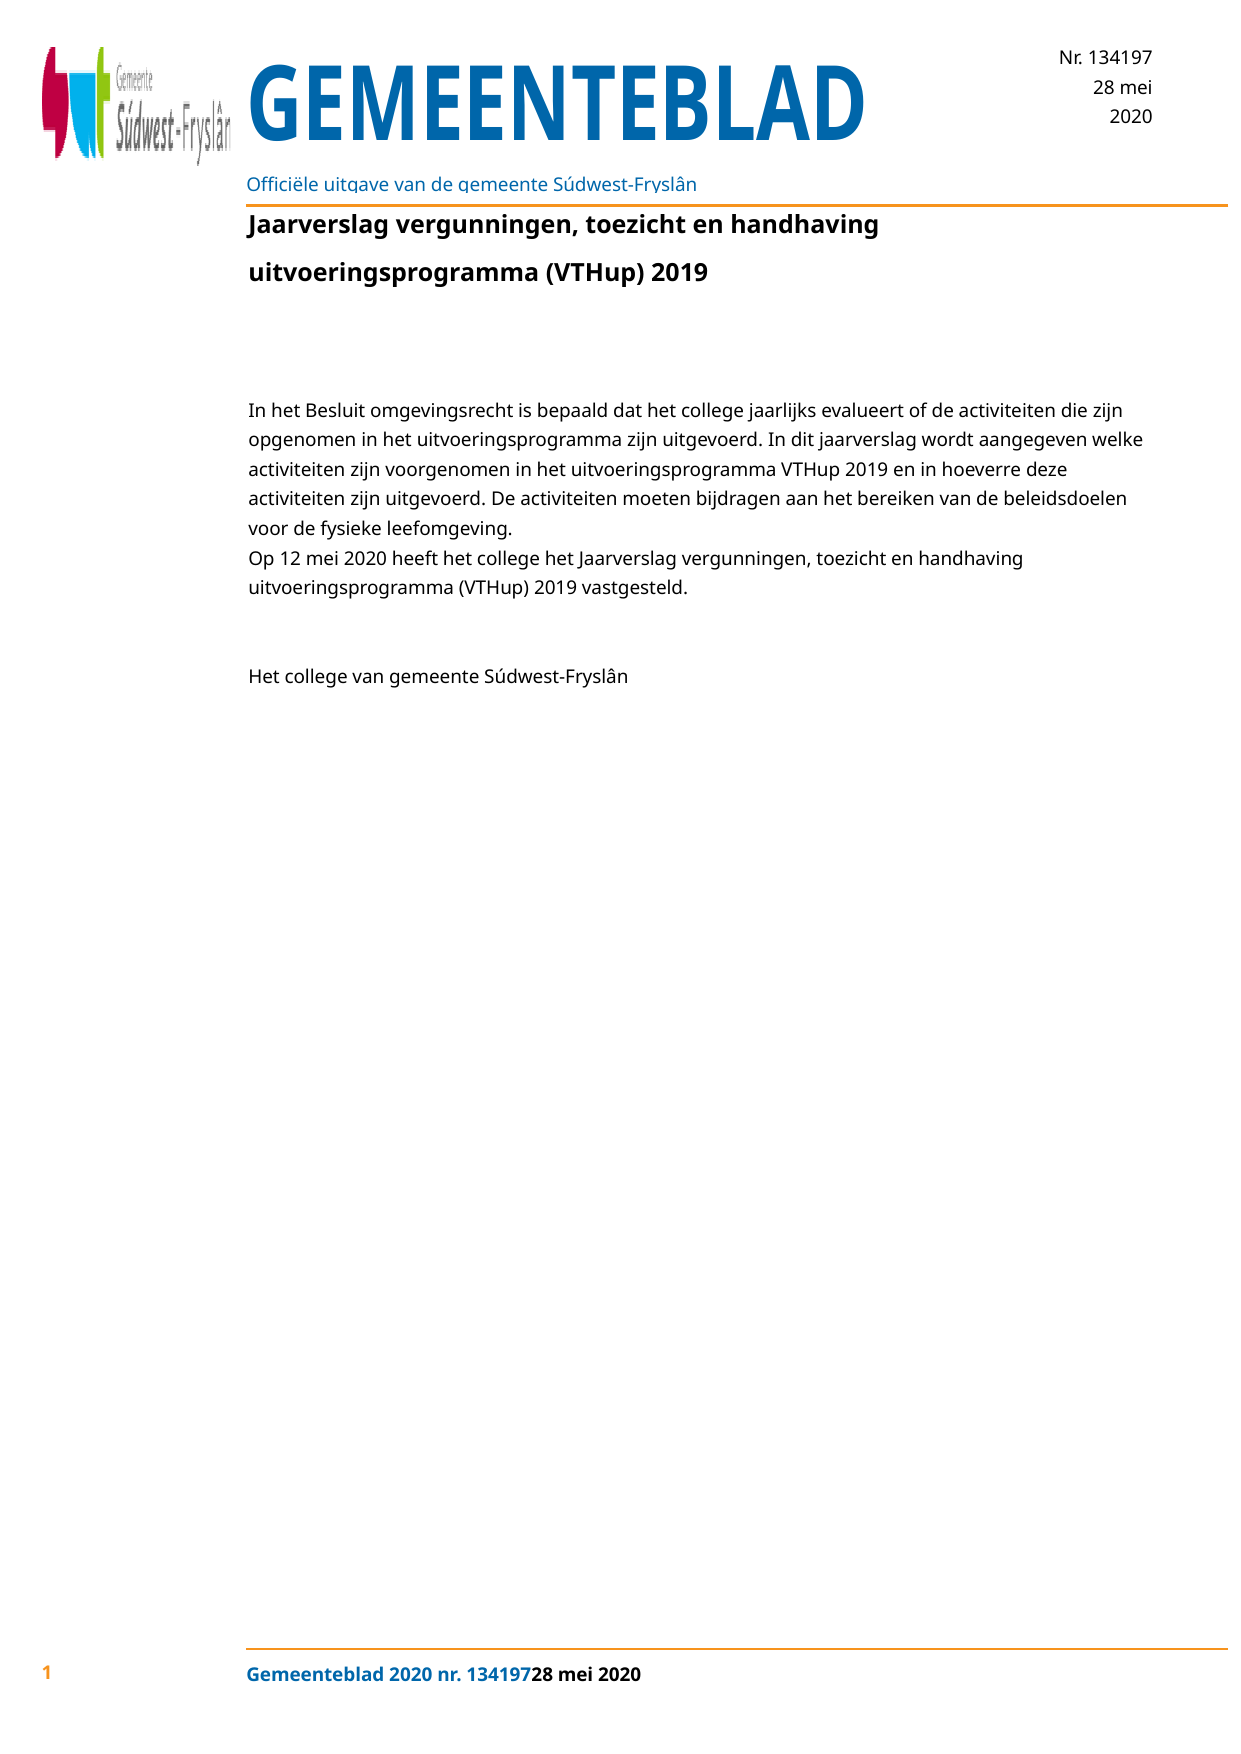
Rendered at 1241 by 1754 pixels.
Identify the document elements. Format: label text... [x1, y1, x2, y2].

text Het college van gemeente Súdwest-Fryslân [248, 663, 1152, 689]
picture [41, 47, 231, 172]
text In het Besluit omgevingsrecht is bepaald dat het college jaarlijks evalueert of de activiteiten die zijn opgenomen in het uitvoeringsprogramma zijn uitgevoerd. In dit jaarverslag wordt aangegeven welke activiteiten zijn voorgenomen in het uitvoeringsprogramma VTHup 2019 en in hoeverre deze activiteiten zijn uitgevoerd. De activiteiten moeten bijdragen aan het bereiken van de beleidsdoelen voor de fysieke leefomgeving. [248, 397, 1152, 541]
text Op 12 mei 2020 heeft het college het Jaarverslag vergunningen, toezicht en handhaving uitvoeringsprogramma (VTHup) 2019 vastgesteld. [248, 545, 1152, 600]
text Jaarverslag vergunningen, toezicht en handhaving uitvoeringsprogramma (VTHup) 2019 [248, 207, 1152, 288]
